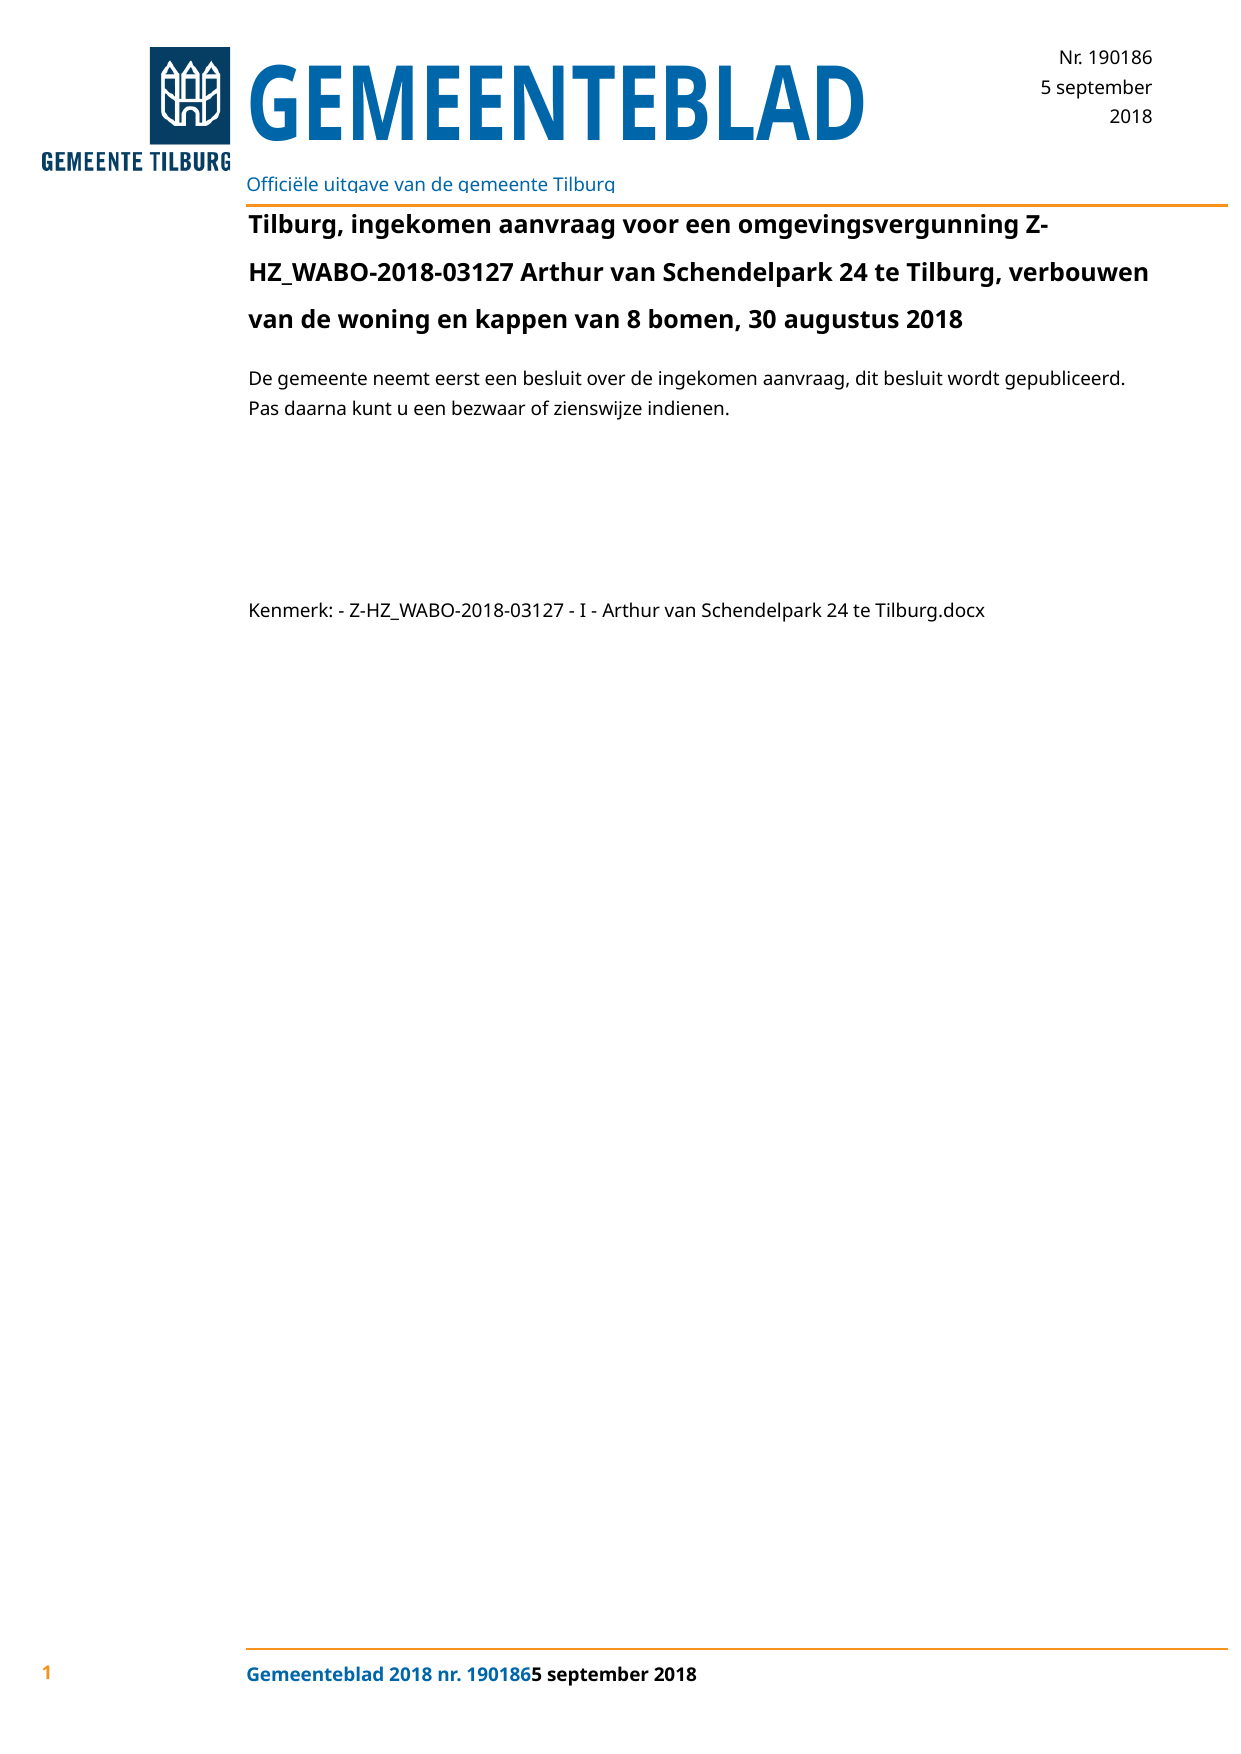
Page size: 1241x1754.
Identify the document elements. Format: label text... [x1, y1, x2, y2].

text Kenmerk: - Z-HZ_WABO-2018-03127 - I - Arthur van Schendelpark 24 te Tilburg.docx [248, 597, 1152, 622]
picture [41, 47, 231, 172]
text De gemeente neemt eerst een besluit over de ingekomen aanvraag, dit besluit wordt gepubliceerd. Pas daarna kunt u een bezwaar of zienswijze indienen. [248, 366, 1152, 421]
text Tilburg, ingekomen aanvraag voor een omgevingsvergunning Z-HZ_WABO-2018-03127 Arthur van Schendelpark 24 te Tilburg, verbouwen van de woning en kappen van 8 bomen, 30 augustus 2018 [248, 207, 1152, 336]
